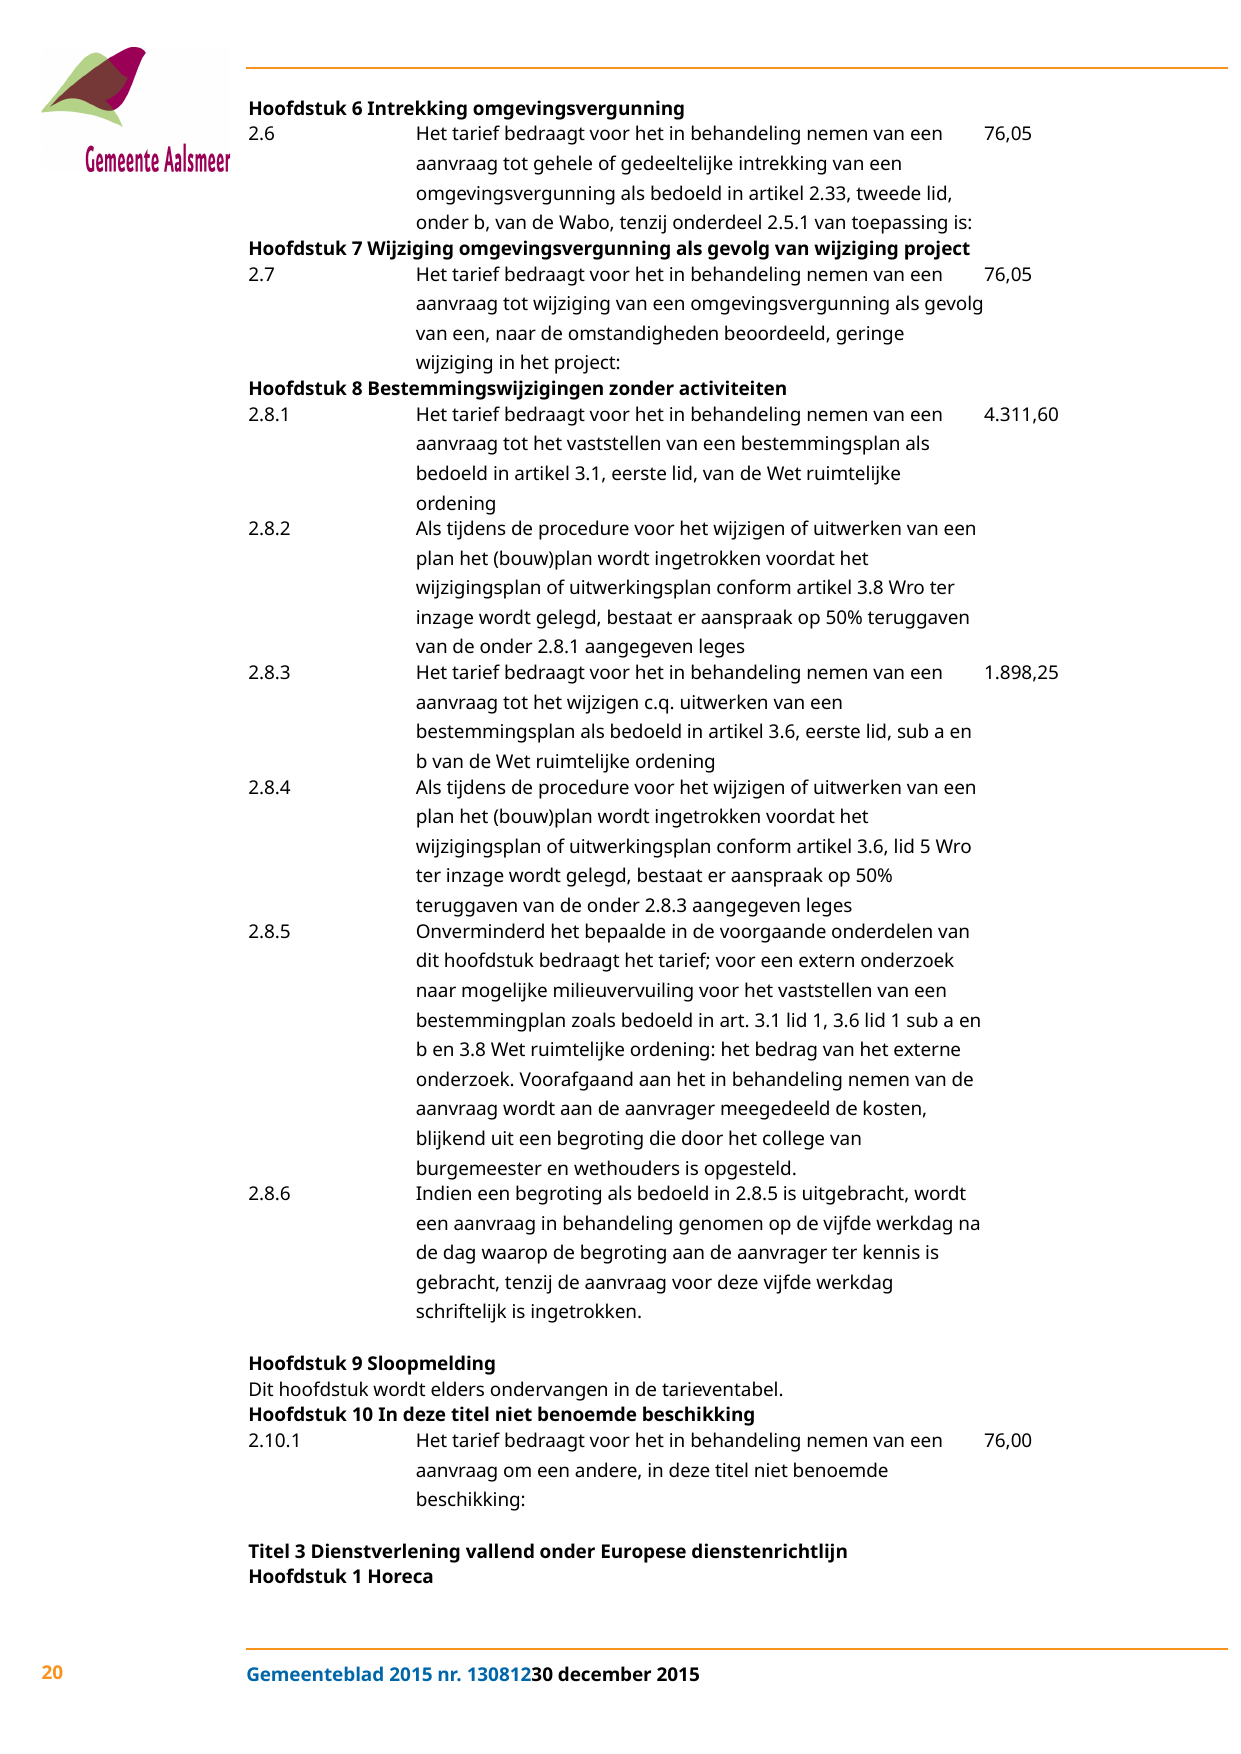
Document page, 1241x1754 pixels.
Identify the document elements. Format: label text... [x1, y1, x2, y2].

table_cell Als tijdens de procedure voor het wijzigen of uitwerken van een plan het (bouw)plan wordt ingetrokken voordat het wijzigingsplan of uitwerkingsplan conform artikel 3.6, lid 5 Wro ter inzage wordt gelegd, bestaat er aanspraak op 50% teruggaven van de onder 2.8.3 aangegeven leges [416, 774, 984, 918]
table_cell 2.10.1 [248, 1428, 416, 1512]
table_cell Hoofdstuk 7 Wijziging omgevingsvergunning als gevolg van wijziging project [248, 235, 984, 261]
table_cell 2.8.5 [248, 918, 416, 1180]
table_cell Het tarief bedraagt voor het in behandeling nemen van een aanvraag tot gehele of gedeeltelijke intrekking van een omgevingsvergunning als bedoeld in artikel 2.33, tweede lid, onder b, van de Wabo, tenzij onderdeel 2.5.1 van toepassing is: [416, 121, 984, 235]
table_cell Hoofdstuk 8 Bestemmingswijzigingen zonder activiteiten [248, 375, 984, 401]
table_cell 2.8.1 [248, 401, 416, 515]
table_cell Het tarief bedraagt voor het in behandeling nemen van een aanvraag om een andere, in deze titel niet benoemde beschikking: [416, 1428, 984, 1512]
table_cell [248, 1325, 416, 1350]
table_cell [416, 1512, 984, 1538]
table_cell [248, 1512, 416, 1538]
table_cell Hoofdstuk 10 In deze titel niet benoemde beschikking [248, 1402, 984, 1427]
table_cell 2.8.6 [248, 1180, 416, 1324]
table_cell [984, 1350, 1152, 1376]
table_cell [984, 95, 1152, 121]
table_cell [984, 1180, 1152, 1324]
table_cell Hoofdstuk 9 Sloopmelding [248, 1350, 984, 1376]
table_cell [984, 918, 1152, 1180]
table_cell [984, 1325, 1152, 1350]
table_cell 2.8.4 [248, 774, 416, 918]
table_cell Het tarief bedraagt voor het in behandeling nemen van een aanvraag tot het wijzigen c.q. uitwerken van een bestemmingsplan als bedoeld in artikel 3.6, eerste lid, sub a en b van de Wet ruimtelijke ordening [416, 660, 984, 774]
table_cell [984, 1376, 1152, 1402]
table_cell [984, 1564, 1152, 1589]
table_cell 2.8.3 [248, 660, 416, 774]
table_cell 4.311,60 [984, 401, 1152, 515]
table_cell [984, 375, 1152, 401]
table_cell 1.898,25 [984, 660, 1152, 774]
table_cell [984, 1402, 1152, 1427]
table_cell Onverminderd het bepaalde in de voorgaande onderdelen van dit hoofdstuk bedraagt het tarief; voor een extern onderzoek naar mogelijke milieuvervuiling voor het vaststellen van een bestemmingplan zoals bedoeld in art. 3.1 lid 1, 3.6 lid 1 sub a en b en 3.8 Wet ruimtelijke ordening: het bedrag van het externe onderzoek. Voorafgaand aan het in behandeling nemen van de aanvraag wordt aan de aanvrager meegedeeld de kosten, blijkend uit een begroting die door het college van burgemeester en wethouders is opgesteld. [416, 918, 984, 1180]
table_cell 76,05 [984, 261, 1152, 375]
table_cell [984, 515, 1152, 659]
table_cell 76,00 [984, 1428, 1152, 1512]
table_cell 76,05 [984, 121, 1152, 235]
table_cell Als tijdens de procedure voor het wijzigen of uitwerken van een plan het (bouw)plan wordt ingetrokken voordat het wijzigingsplan of uitwerkingsplan conform artikel 3.8 Wro ter inzage wordt gelegd, bestaat er aanspraak op 50% teruggaven van de onder 2.8.1 aangegeven leges [416, 515, 984, 659]
table_cell Hoofdstuk 6 Intrekking omgevingsvergunning [248, 95, 984, 121]
table_cell Titel 3 Dienstverlening vallend onder Europese dienstenrichtlijn [248, 1538, 984, 1564]
table_cell [416, 1325, 984, 1350]
table_cell [984, 235, 1152, 261]
table_cell [984, 774, 1152, 918]
table_cell [984, 1512, 1152, 1538]
table_cell 2.8.2 [248, 515, 416, 659]
picture [41, 47, 231, 172]
table_cell 2.7 [248, 261, 416, 375]
table_cell Indien een begroting als bedoeld in 2.8.5 is uitgebracht, wordt een aanvraag in behandeling genomen op de vijfde werkdag na de dag waarop de begroting aan de aanvrager ter kennis is gebracht, tenzij de aanvraag voor deze vijfde werkdag schriftelijk is ingetrokken. [416, 1180, 984, 1324]
table_cell Hoofdstuk 1 Horeca [248, 1564, 984, 1589]
table_cell 2.6 [248, 121, 416, 235]
table_cell Het tarief bedraagt voor het in behandeling nemen van een aanvraag tot wijziging van een omgevingsvergunning als gevolg van een, naar de omstandigheden beoordeeld, geringe wijziging in het project: [416, 261, 984, 375]
table_cell Het tarief bedraagt voor het in behandeling nemen van een aanvraag tot het vaststellen van een bestemmingsplan als bedoeld in artikel 3.1, eerste lid, van de Wet ruimtelijke ordening [416, 401, 984, 515]
table_cell [984, 1538, 1152, 1564]
table_cell Dit hoofdstuk wordt elders ondervangen in de tarieventabel. [248, 1376, 984, 1402]
